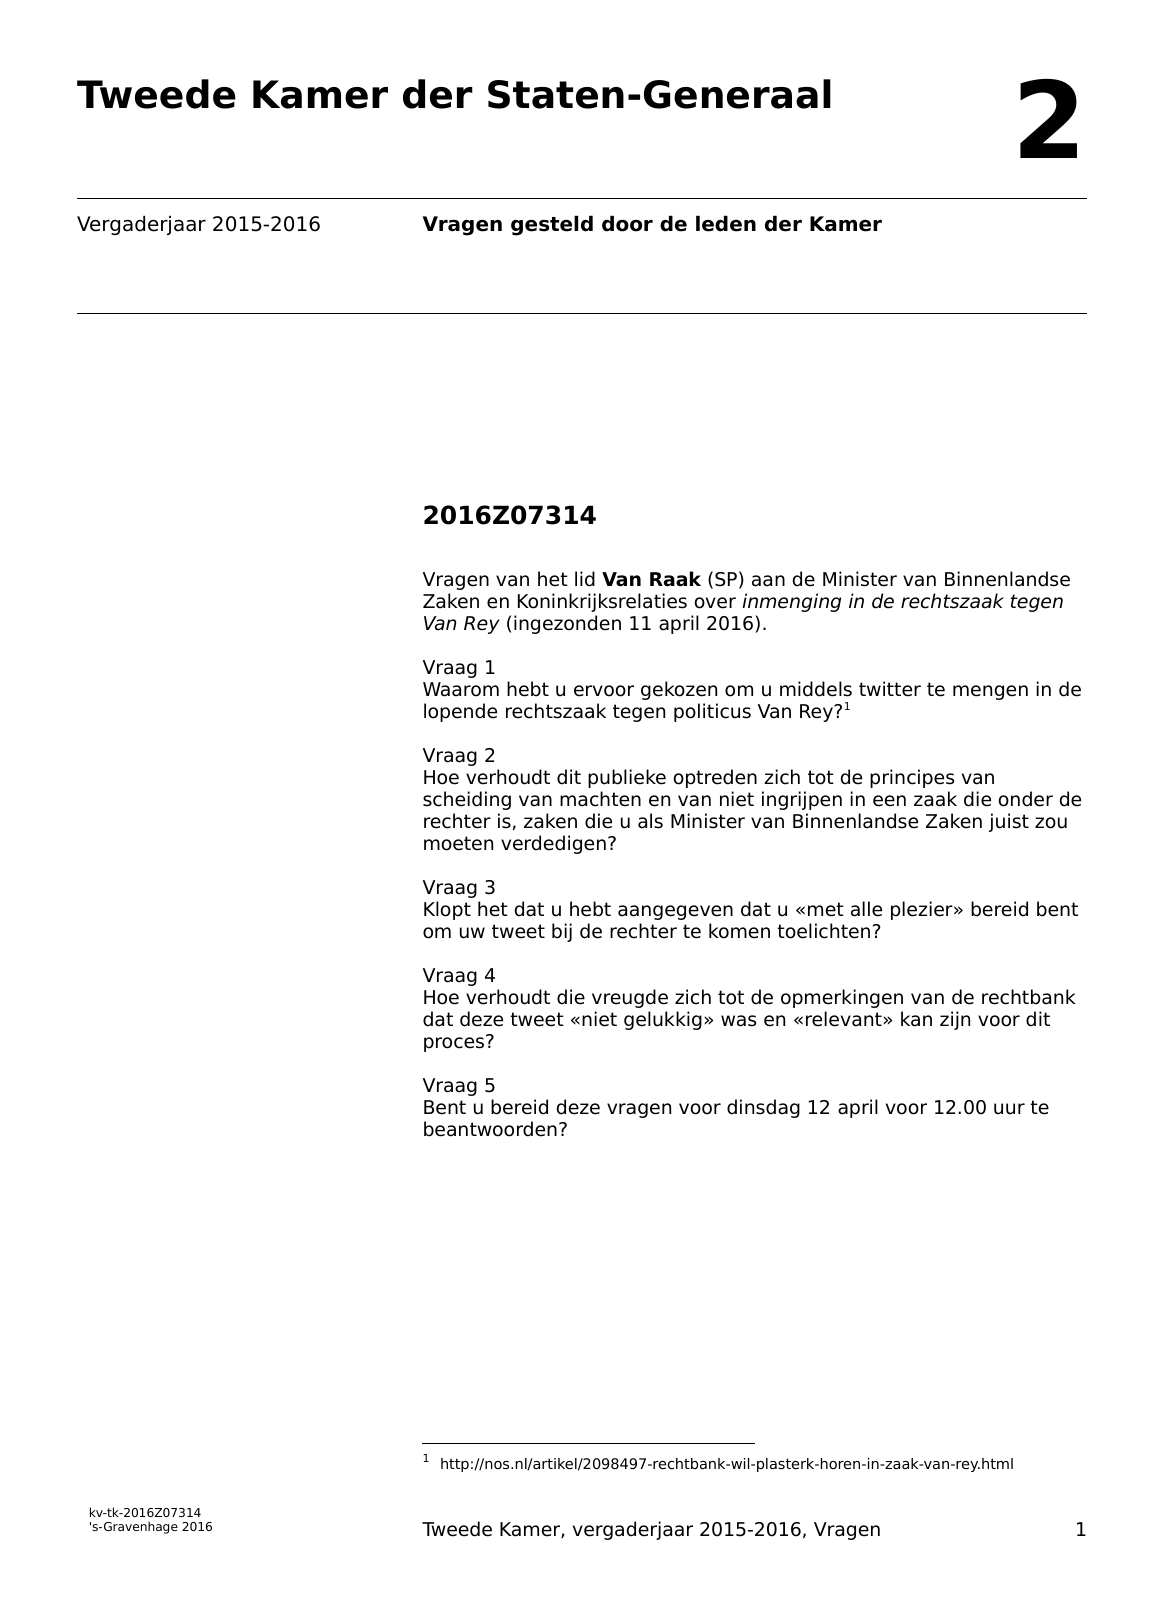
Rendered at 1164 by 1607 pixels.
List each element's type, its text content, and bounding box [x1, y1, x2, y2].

text Bent u bereid deze vragen voor dinsdag 12 april voor 12.00 uur te beantwoorden? [422, 1097, 1087, 1141]
table_header 2 [886, 59, 1087, 198]
table_header Tweede Kamer der Staten-Generaal [77, 59, 886, 198]
text 2016Z07314 [422, 501, 1087, 531]
text kv-tk-2016Z07314 [88, 1506, 323, 1520]
text Vraag 5 [422, 1075, 1087, 1097]
text Vraag 1 [422, 657, 1087, 679]
text Vraag 3 [422, 877, 1087, 899]
text Vraag 2 [422, 745, 1087, 767]
text Klopt het dat u hebt aangegeven dat u «met alle plezier» bereid bent om uw tweet bij de rechter te komen toelichten? [422, 899, 1087, 943]
text 's-Gravenhage 2016 [88, 1520, 323, 1534]
text Vraag 4 [422, 965, 1087, 987]
text Hoe verhoudt dit publieke optreden zich tot de principes van scheiding van machten en van niet ingrijpen in een zaak die onder de rechter is, zaken die u als Minister van Binnenlandse Zaken juist zou moeten verdedigen? [422, 767, 1087, 855]
text http://nos.nl/artikel/2098497-rechtbank-wil-plasterk-horen-in-zaak-van-rey.html [422, 1452, 1087, 1474]
table_cell Vergaderjaar 2015-2016 [77, 199, 422, 313]
text Hoe verhoudt die vreugde zich tot de opmerkingen van de rechtbank dat deze tweet «niet gelukkig» was en «relevant» kan zijn voor dit proces? [422, 987, 1087, 1053]
text Waarom hebt u ervoor gekozen om u middels twitter te mengen in de lopende rechtszaak tegen politicus Van Rey? [422, 679, 1087, 723]
text Vragen van het lid Van Raak (SP) aan de Minister van Binnenlandse Zaken en Koninkrijksrelaties over inmenging in de rechtszaak tegen Van Rey (ingezonden 11 april 2016). [422, 569, 1087, 635]
table_cell Vragen gesteld door de leden der Kamer [422, 199, 1087, 313]
